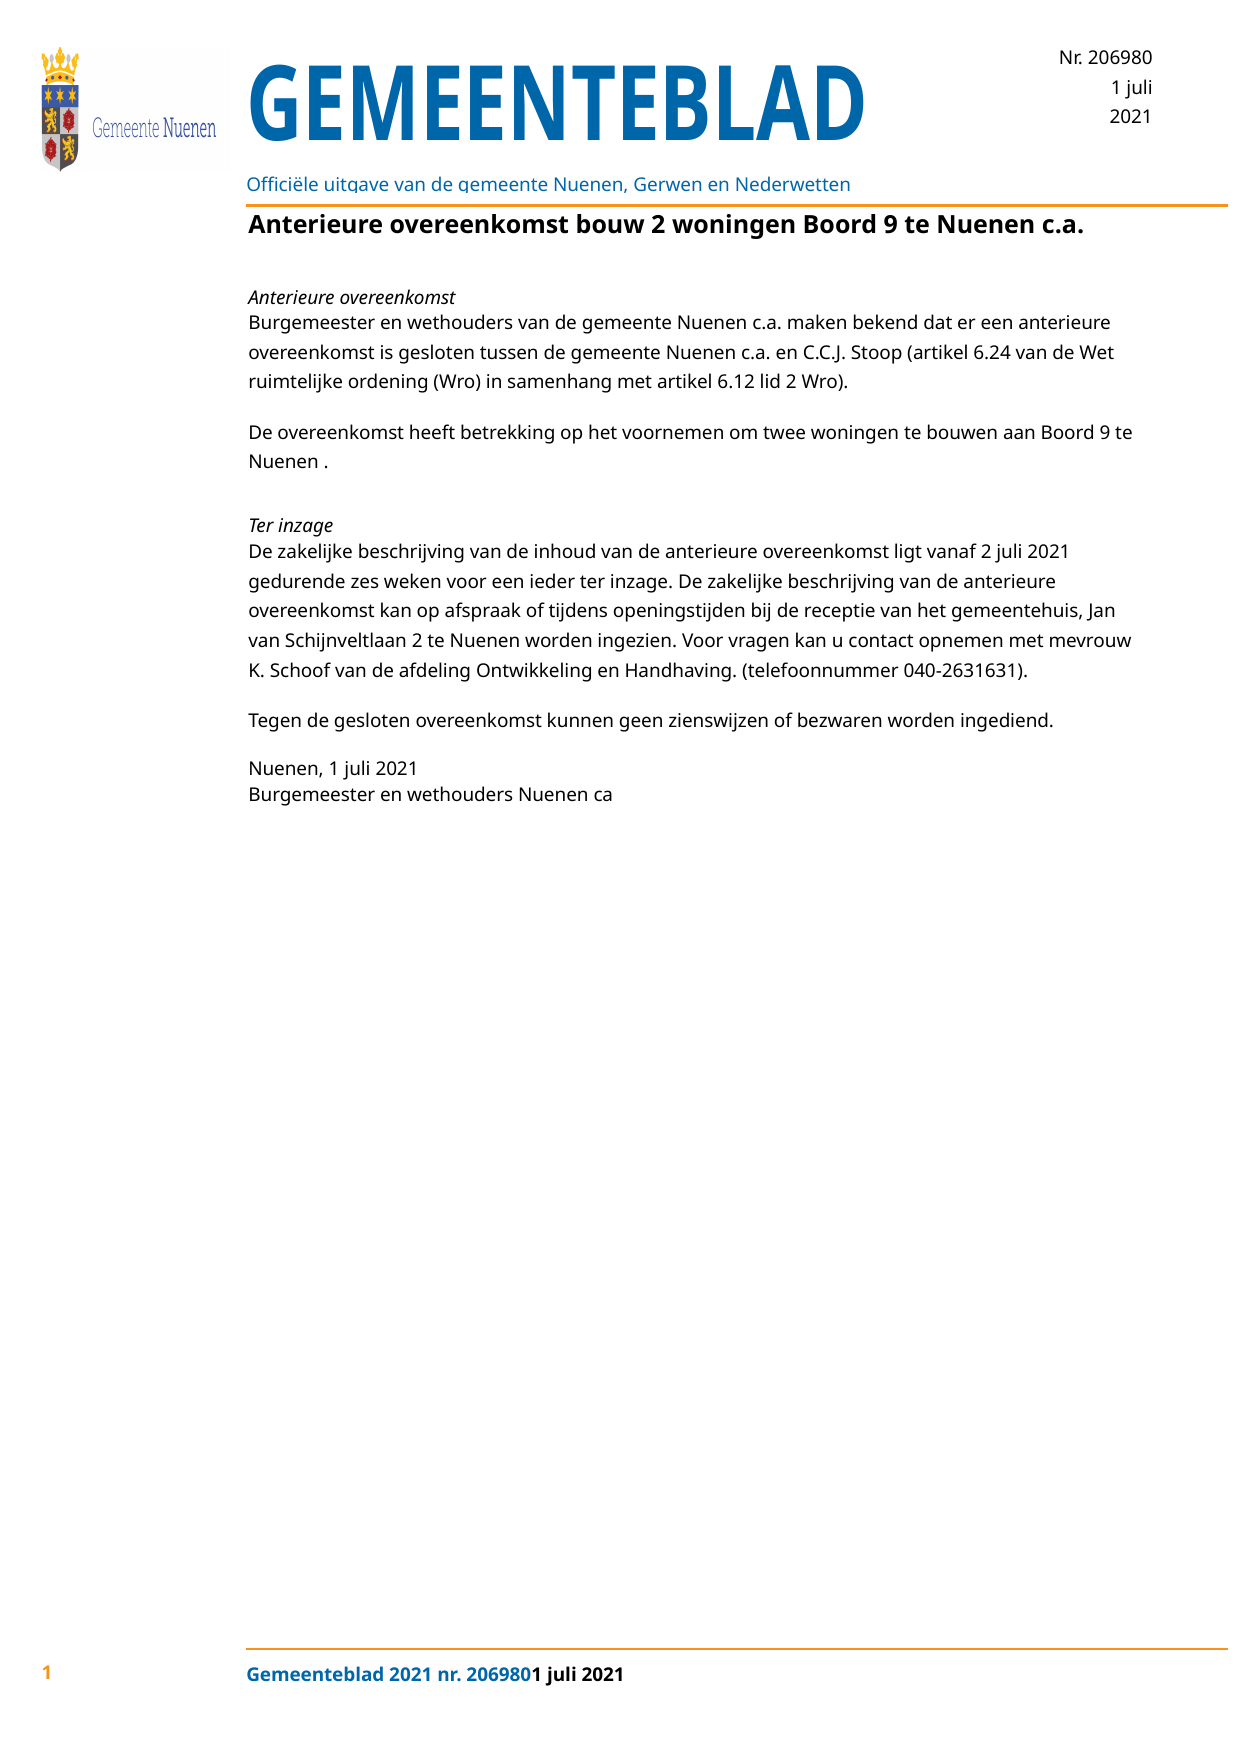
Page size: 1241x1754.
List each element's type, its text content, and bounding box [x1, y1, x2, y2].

text De overeenkomst heeft betrekking op het voornemen om twee woningen te bouwen aan Boord 9 te Nuenen . [248, 419, 1152, 474]
text Anterieure overeenkomst [248, 284, 1152, 309]
text Burgemeester en wethouders van de gemeente Nuenen c.a. maken bekend dat er een anterieure overeenkomst is gesloten tussen de gemeente Nuenen c.a. en C.C.J. Stoop (artikel 6.24 van de Wet ruimtelijke ordening (Wro) in samenhang met artikel 6.12 lid 2 Wro). [248, 309, 1152, 394]
text Burgemeester en wethouders Nuenen ca [248, 781, 1152, 806]
text Nuenen, 1 juli 2021 [248, 755, 1152, 781]
picture [41, 47, 231, 172]
text Anterieure overeenkomst bouw 2 woningen Boord 9 te Nuenen c.a. [248, 207, 1152, 241]
text Tegen de gesloten overeenkomst kunnen geen zienswijzen of bezwaren worden ingediend. [248, 707, 1152, 733]
text Ter inzage [248, 513, 1152, 538]
text De zakelijke beschrijving van de inhoud van de anterieure overeenkomst ligt vanaf 2 juli 2021 gedurende zes weken voor een ieder ter inzage. De zakelijke beschrijving van de anterieure overeenkomst kan op afspraak of tijdens openingstijden bij de receptie van het gemeentehuis, Jan van Schijnveltlaan 2 te Nuenen worden ingezien. Voor vragen kan u contact opnemen met mevrouw K. Schoof van de afdeling Ontwikkeling en Handhaving. (telefoonnummer 040-2631631). [248, 538, 1152, 682]
